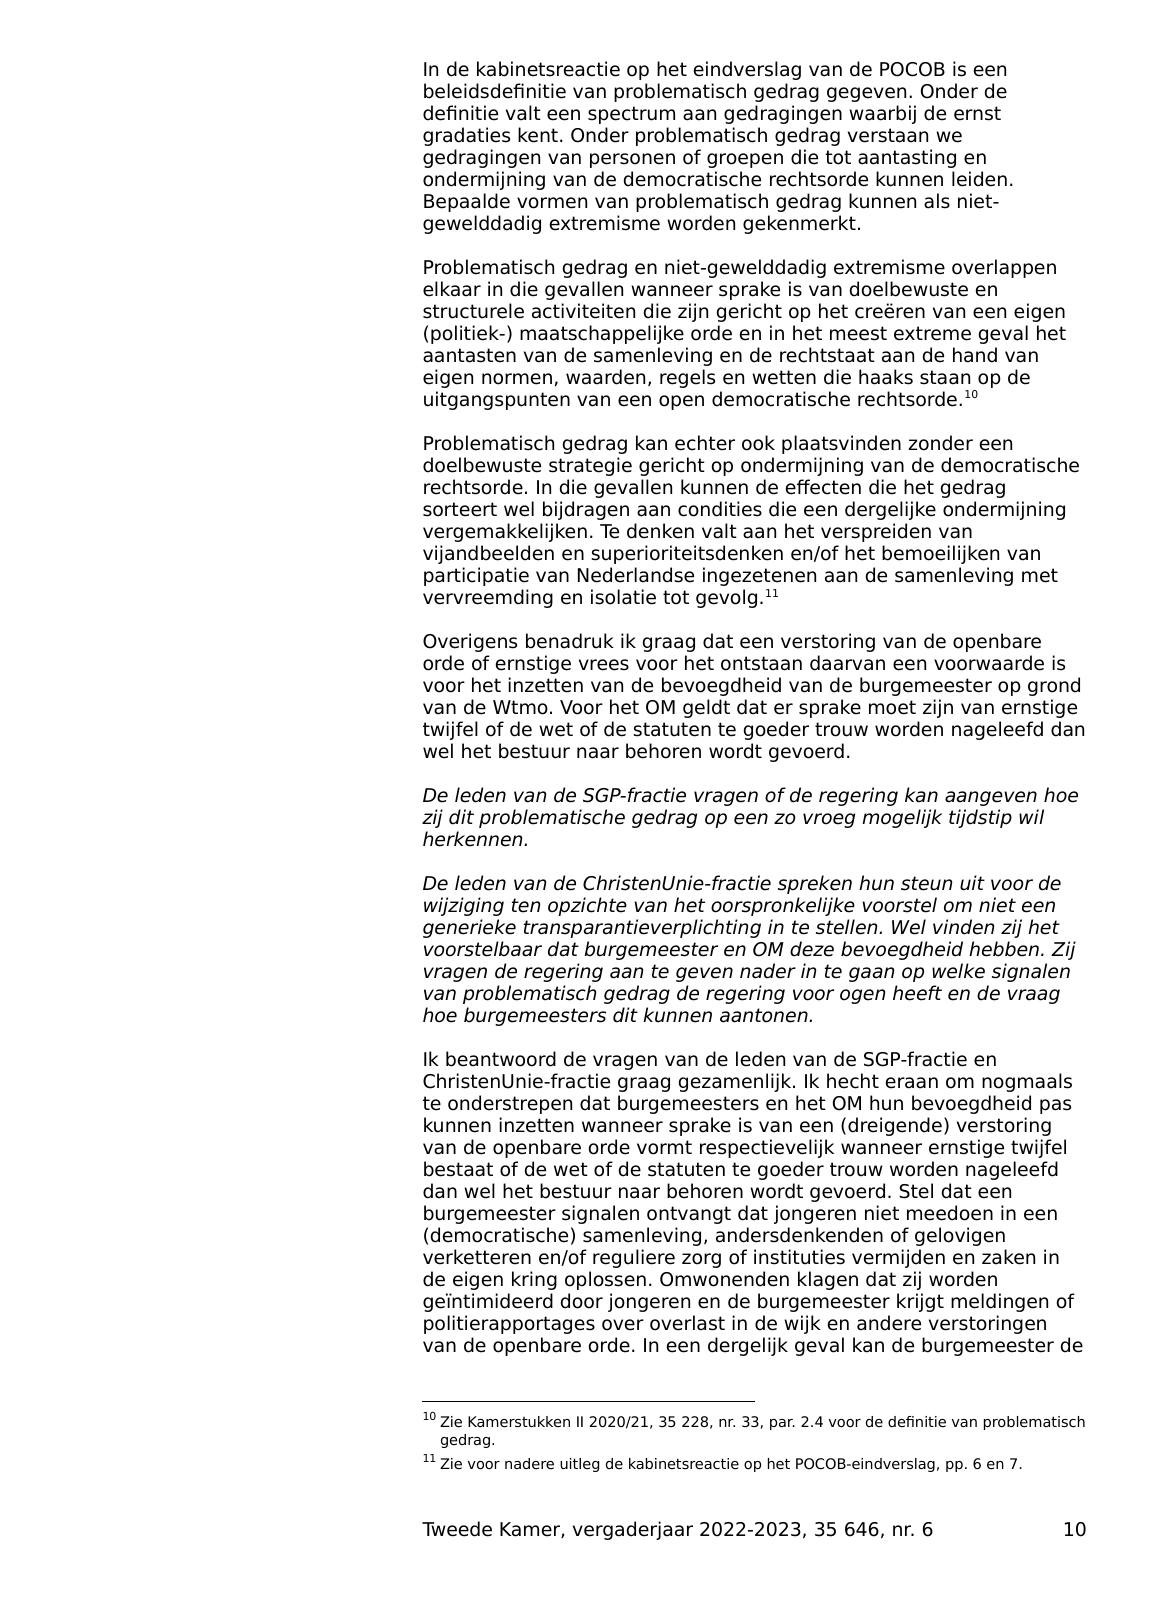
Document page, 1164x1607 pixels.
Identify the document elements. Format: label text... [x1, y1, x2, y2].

text Zie voor nadere uitleg de kabinetsreactie op het POCOB-eindverslag, pp. 6 en 7. [422, 1452, 1087, 1474]
text De leden van de SGP-fractie vragen of de regering kan aangeven hoe zij dit problematische gedrag op een zo vroeg mogelijk tijdstip wil herkennen. [422, 785, 1087, 851]
text De leden van de ChristenUnie-fractie spreken hun steun uit voor de wijziging ten opzichte van het oorspronkelijke voorstel om niet een generieke transparantieverplichting in te stellen. Wel vinden zij het voorstelbaar dat burgemeester en OM deze bevoegdheid hebben. Zij vragen de regering aan te geven nader in te gaan op welke signalen van problematisch gedrag de regering voor ogen heeft en de vraag hoe burgemeesters dit kunnen aantonen. [422, 873, 1087, 1027]
text Problematisch gedrag kan echter ook plaatsvinden zonder een doelbewuste strategie gericht op ondermijning van de democratische rechtsorde. In die gevallen kunnen de effecten die het gedrag sorteert wel bijdragen aan condities die een dergelijke ondermijning vergemakkelijken. Te denken valt aan het verspreiden van vijandbeelden en superioriteitsdenken en/of het bemoeilijken van participatie van Nederlandse ingezetenen aan de samenleving met vervreemding en isolatie tot gevolg. [422, 433, 1087, 609]
text Ik beantwoord de vragen van de leden van de SGP-fractie en ChristenUnie-fractie graag gezamenlijk. Ik hecht eraan om nogmaals te onderstrepen dat burgemeesters en het OM hun bevoegdheid pas kunnen inzetten wanneer sprake is van een (dreigende) verstoring van de openbare orde vormt respectievelijk wanneer ernstige twijfel bestaat of de wet of de statuten te goeder trouw worden nageleefd dan wel het bestuur naar behoren wordt gevoerd. Stel dat een burgemeester signalen ontvangt dat jongeren niet meedoen in een (democratische) samenleving, andersdenkenden of gelovigen verketteren en/of reguliere zorg of instituties vermijden en zaken in de eigen kring oplossen. Omwonenden klagen dat zij worden geïntimideerd door jongeren en de burgemeester krijgt meldingen of politierapportages over overlast in de wijk en andere verstoringen van de openbare orde. In een dergelijk geval kan de burgemeester de [422, 1049, 1087, 1357]
text Overigens benadruk ik graag dat een verstoring van de openbare orde of ernstige vrees voor het ontstaan daarvan een voorwaarde is voor het inzetten van de bevoegdheid van de burgemeester op grond van de Wtmo. Voor het OM geldt dat er sprake moet zijn van ernstige twijfel of de wet of de statuten te goeder trouw worden nageleefd dan wel het bestuur naar behoren wordt gevoerd. [422, 631, 1087, 763]
text Zie Kamerstukken II 2020/21, 35 228, nr. 33, par. 2.4 voor de definitie van problematisch gedrag. [422, 1410, 1087, 1449]
text In de kabinetsreactie op het eindverslag van de POCOB is een beleidsdefinitie van problematisch gedrag gegeven. Onder de definitie valt een spectrum aan gedragingen waarbij de ernst gradaties kent. Onder problematisch gedrag verstaan we gedragingen van personen of groepen die tot aantasting en ondermijning van de democratische rechtsorde kunnen leiden. Bepaalde vormen van problematisch gedrag kunnen als niet-gewelddadig extremisme worden gekenmerkt. [422, 59, 1087, 235]
text Problematisch gedrag en niet-gewelddadig extremisme overlappen elkaar in die gevallen wanneer sprake is van doelbewuste en structurele activiteiten die zijn gericht op het creëren van een eigen (politiek-) maatschappelijke orde en in het meest extreme geval het aantasten van de samenleving en de rechtstaat aan de hand van eigen normen, waarden, regels en wetten die haaks staan op de uitgangspunten van een open democratische rechtsorde. [422, 257, 1087, 411]
